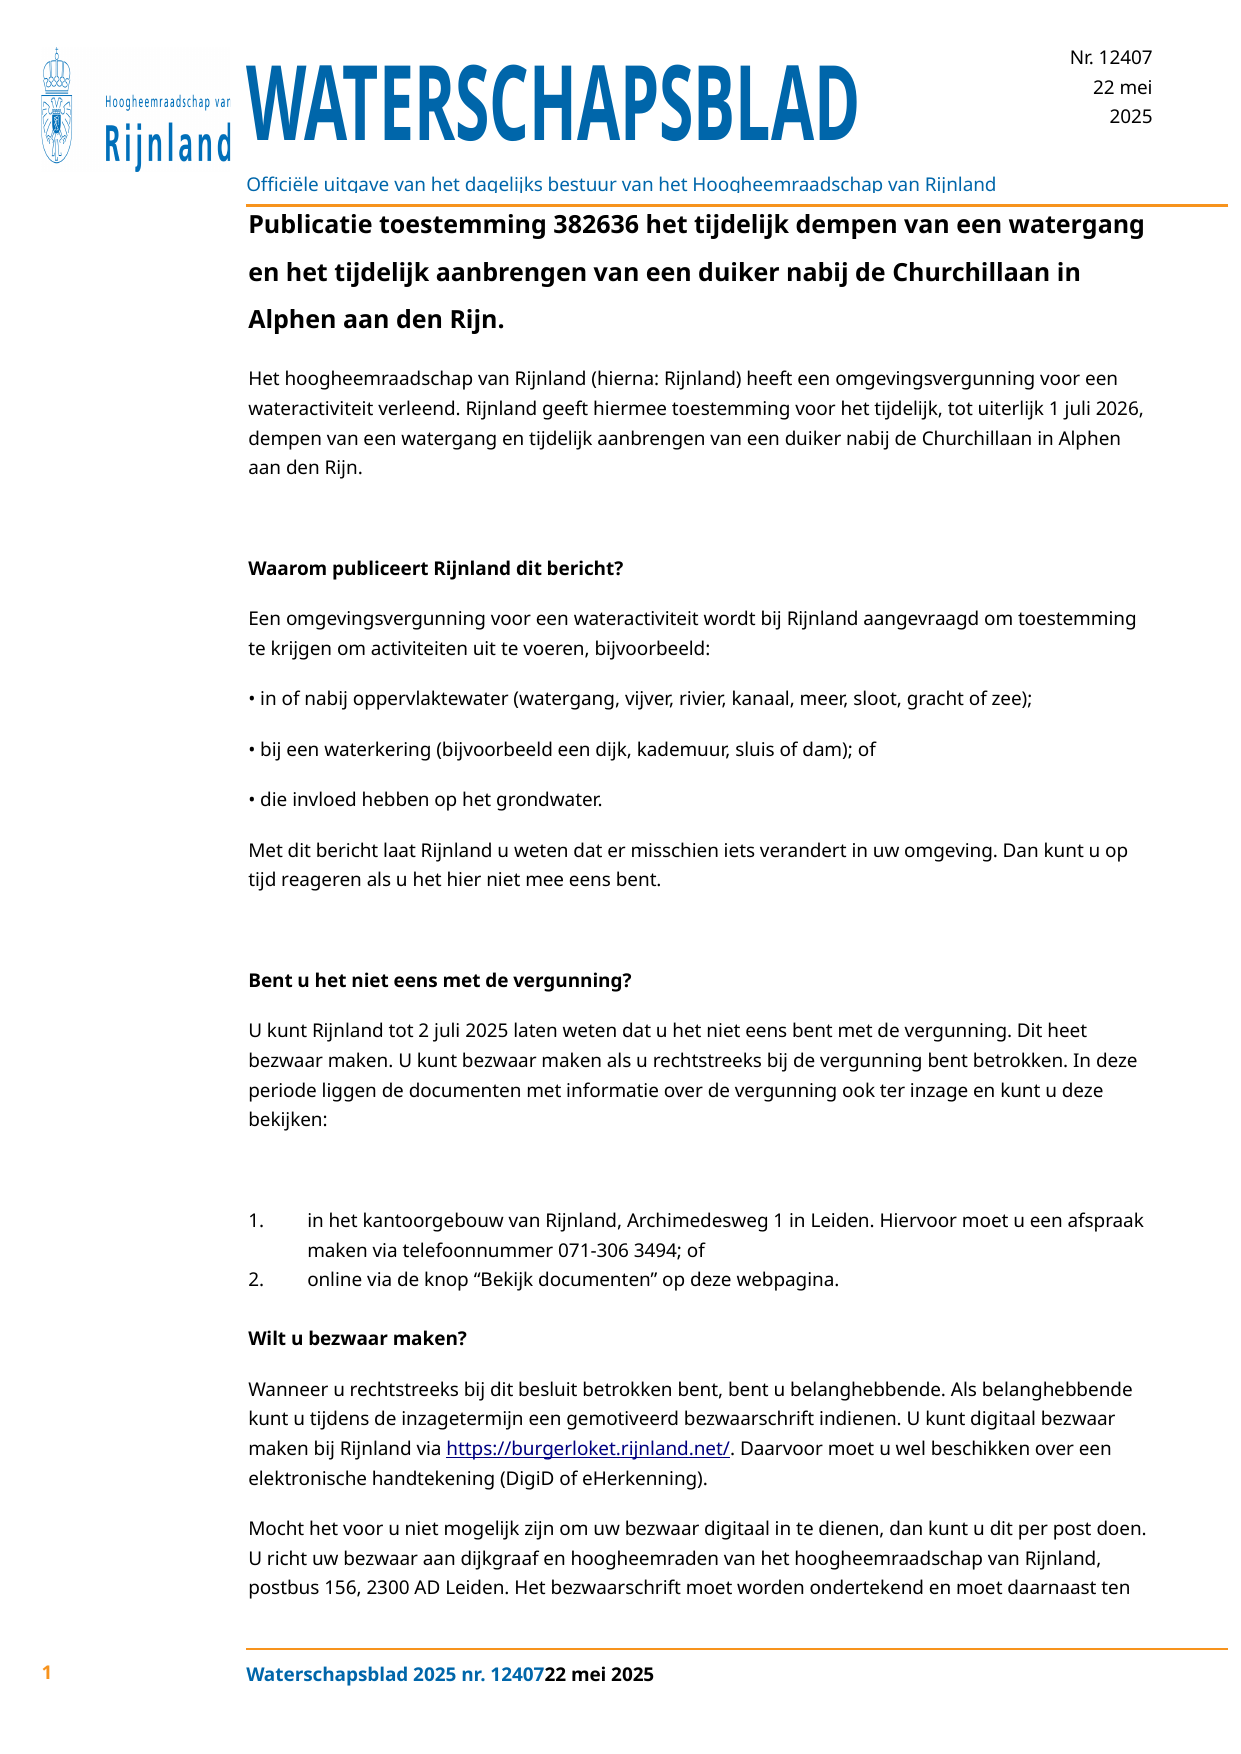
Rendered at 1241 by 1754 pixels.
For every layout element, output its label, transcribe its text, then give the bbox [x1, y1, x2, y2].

text • die invloed hebben op het grondwater. [248, 786, 1152, 812]
text Waarom publiceert Rijnland dit bericht? [248, 555, 1152, 581]
text Mocht het voor u niet mogelijk zijn om uw bezwaar digitaal in te dienen, dan kunt u dit per post doen. U richt uw bezwaar aan dijkgraaf en hoogheemraden van het hoogheemraadschap van Rijnland, postbus 156, 2300 AD Leiden. Het bezwaarschrift moet worden ondertekend en moet daarnaast ten [248, 1515, 1152, 1600]
text Met dit bericht laat Rijnland u weten dat er misschien iets verandert in uw omgeving. Dan kunt u op tijd reageren als u het hier niet mee eens bent. [248, 837, 1152, 892]
text Wanneer u rechtstreeks bij dit besluit betrokken bent, bent u belanghebbende. Als belanghebbende kunt u tijdens de inzagetermijn een gemotiveerd bezwaarschrift indienen. U kunt digitaal bezwaar maken bij Rijnland via https://burgerloket.rijnland.net/. Daarvoor moet u wel beschikken over een elektronische handtekening (DigiD of eHerkenning). [248, 1376, 1152, 1490]
text Een omgevingsvergunning voor een wateractiviteit wordt bij Rijnland aangevraagd om toestemming te krijgen om activiteiten uit te voeren, bijvoorbeeld: [248, 606, 1152, 661]
text • in of nabij oppervlaktewater (watergang, vijver, rivier, kanaal, meer, sloot, gracht of zee); [248, 686, 1152, 711]
text Bent u het niet eens met de vergunning? [248, 967, 1152, 993]
text Publicatie toestemming 382636 het tijdelijk dempen van een watergang en het tijdelijk aanbrengen van een duiker nabij de Churchillaan in Alphen aan den Rijn. [248, 207, 1152, 336]
text U kunt Rijnland tot 2 juli 2025 laten weten dat u het niet eens bent met de vergunning. Dit heet bezwaar maken. U kunt bezwaar maken als u rechtstreeks bij de vergunning bent betrokken. In deze periode liggen de documenten met informatie over de vergunning ook ter inzage en kunt u deze bekijken: [248, 1018, 1152, 1132]
picture [41, 47, 231, 172]
list in het kantoorgebouw van Rijnland, Archimedesweg 1 in Leiden. Hiervoor moet u een afspraak maken via telefoonnummer 071-306 3494; of [248, 1207, 1152, 1262]
text • bij een waterkering (bijvoorbeeld een dijk, kademuur, sluis of dam); of [248, 736, 1152, 762]
text Het hoogheemraadschap van Rijnland (hierna: Rijnland) heeft een omgevingsvergunning voor een wateractiviteit verleend. Rijnland geeft hiermee toestemming voor het tijdelijk, tot uiterlijk 1 juli 2026, dempen van een watergang en tijdelijk aanbrengen van een duiker nabij de Churchillaan in Alphen aan den Rijn. [248, 366, 1152, 480]
text Wilt u bezwaar maken? [248, 1326, 1152, 1351]
list online via de knop “Bekijk documenten” op deze webpagina. [248, 1266, 1152, 1292]
